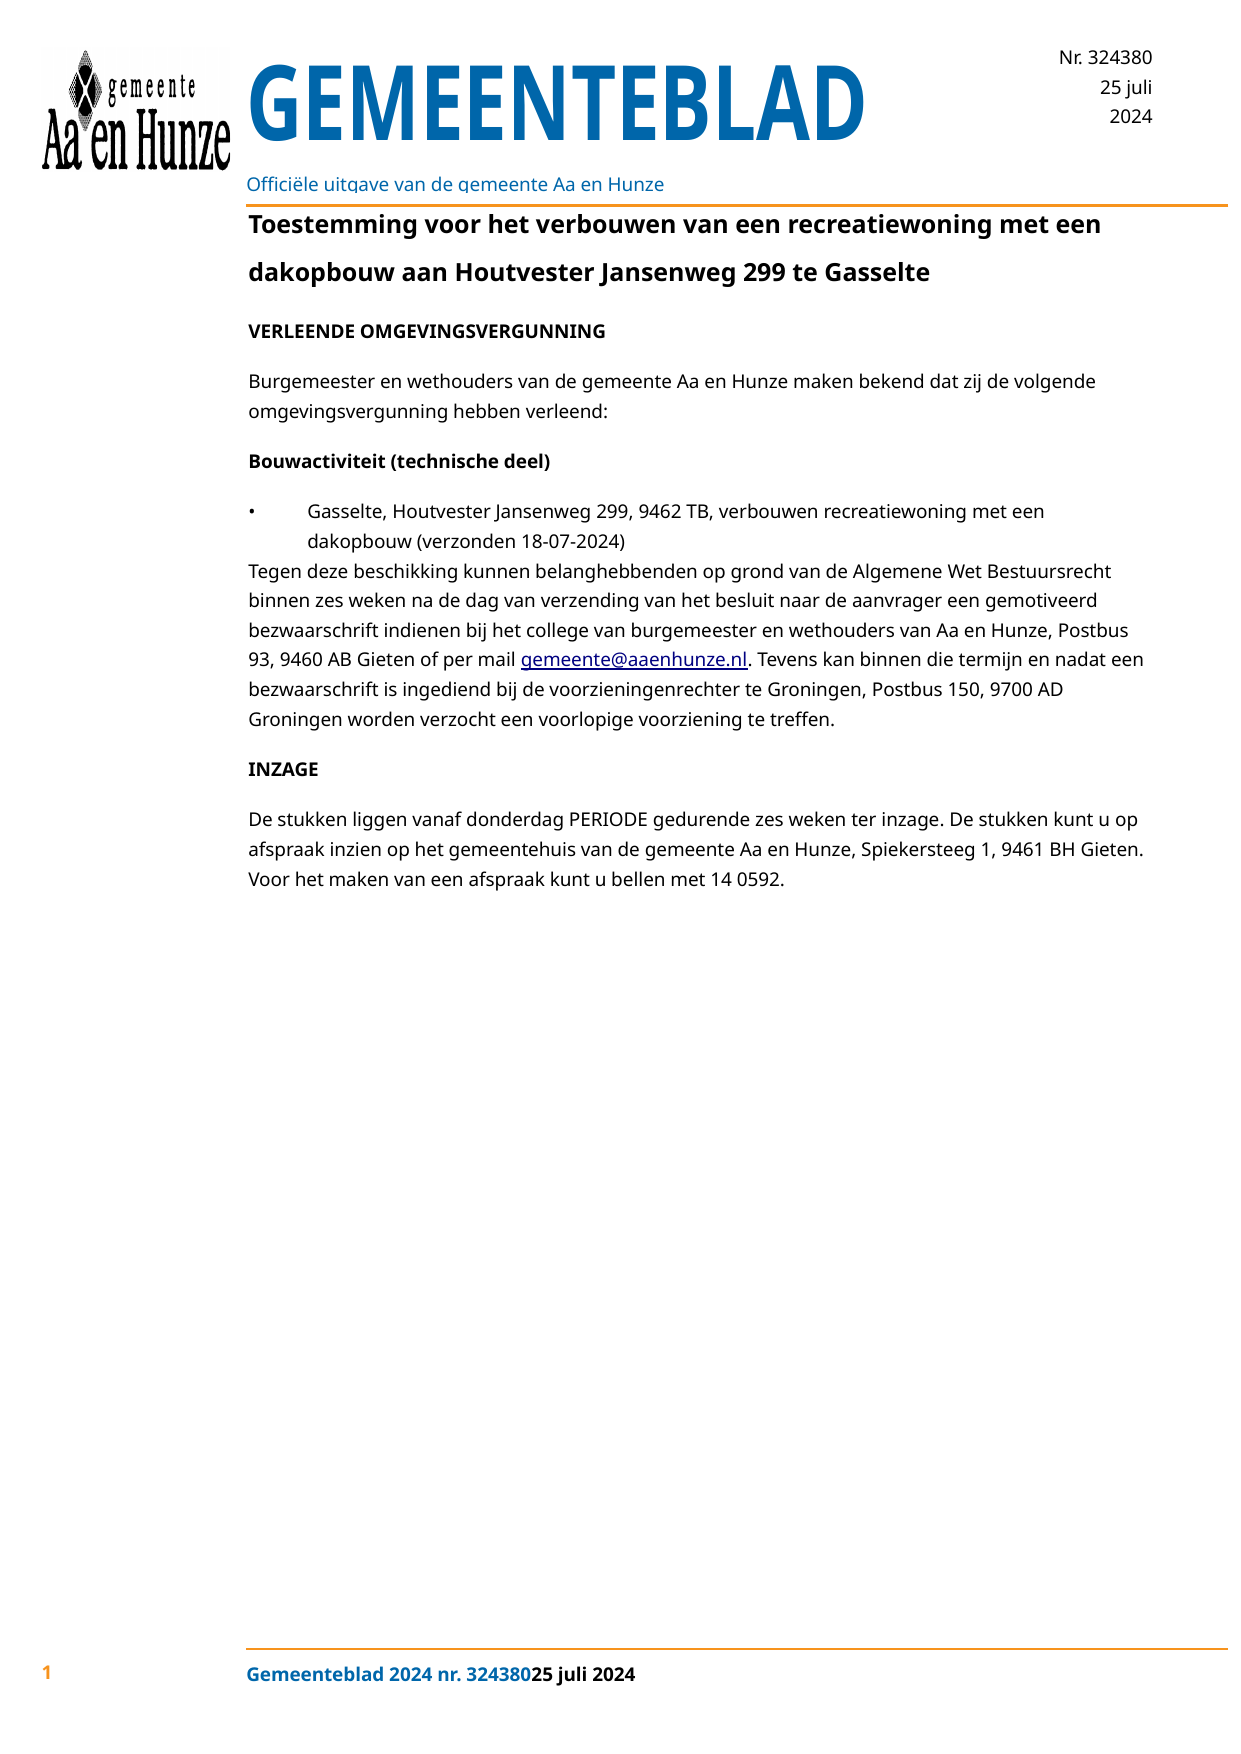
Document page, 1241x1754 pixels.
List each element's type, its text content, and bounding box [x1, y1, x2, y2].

text Burgemeester en wethouders van de gemeente Aa en Hunze maken bekend dat zij de volgende omgevingsvergunning hebben verleend: [248, 368, 1152, 424]
text INZAGE [248, 756, 1152, 782]
text De stukken liggen vanaf donderdag PERIODE gedurende zes weken ter inzage. De stukken kunt u op afspraak inzien op het gemeentehuis van de gemeente Aa en Hunze, Spiekersteeg 1, 9461 BH Gieten. Voor het maken van een afspraak kunt u bellen met 14 0592. [248, 807, 1152, 892]
text Toestemming voor het verbouwen van een recreatiewoning met een dakopbouw aan Houtvester Jansenweg 299 te Gasselte [248, 207, 1152, 288]
text Tegen deze beschikking kunnen belanghebbenden op grond van de Algemene Wet Bestuursrecht binnen zes weken na de dag van verzending van het besluit naar de aanvrager een gemotiveerd bezwaarschrift indienen bij het college van burgemeester en wethouders van Aa en Hunze, Postbus 93, 9460 AB Gieten of per mail gemeente@aaenhunze.nl. Tevens kan binnen die termijn en nadat een bezwaarschrift is ingediend bij de voorzieningenrechter te Groningen, Postbus 150, 9700 AD Groningen worden verzocht een voorlopige voorziening te treffen. [248, 558, 1152, 732]
text Bouwactiviteit (technische deel) [248, 448, 1152, 474]
picture [41, 47, 231, 172]
list Gasselte, Houtvester Jansenweg 299, 9462 TB, verbouwen recreatiewoning met een dakopbouw (verzonden 18-07-2024) [248, 499, 1152, 554]
text VERLEENDE OMGEVINGSVERGUNNING [248, 318, 1152, 344]
